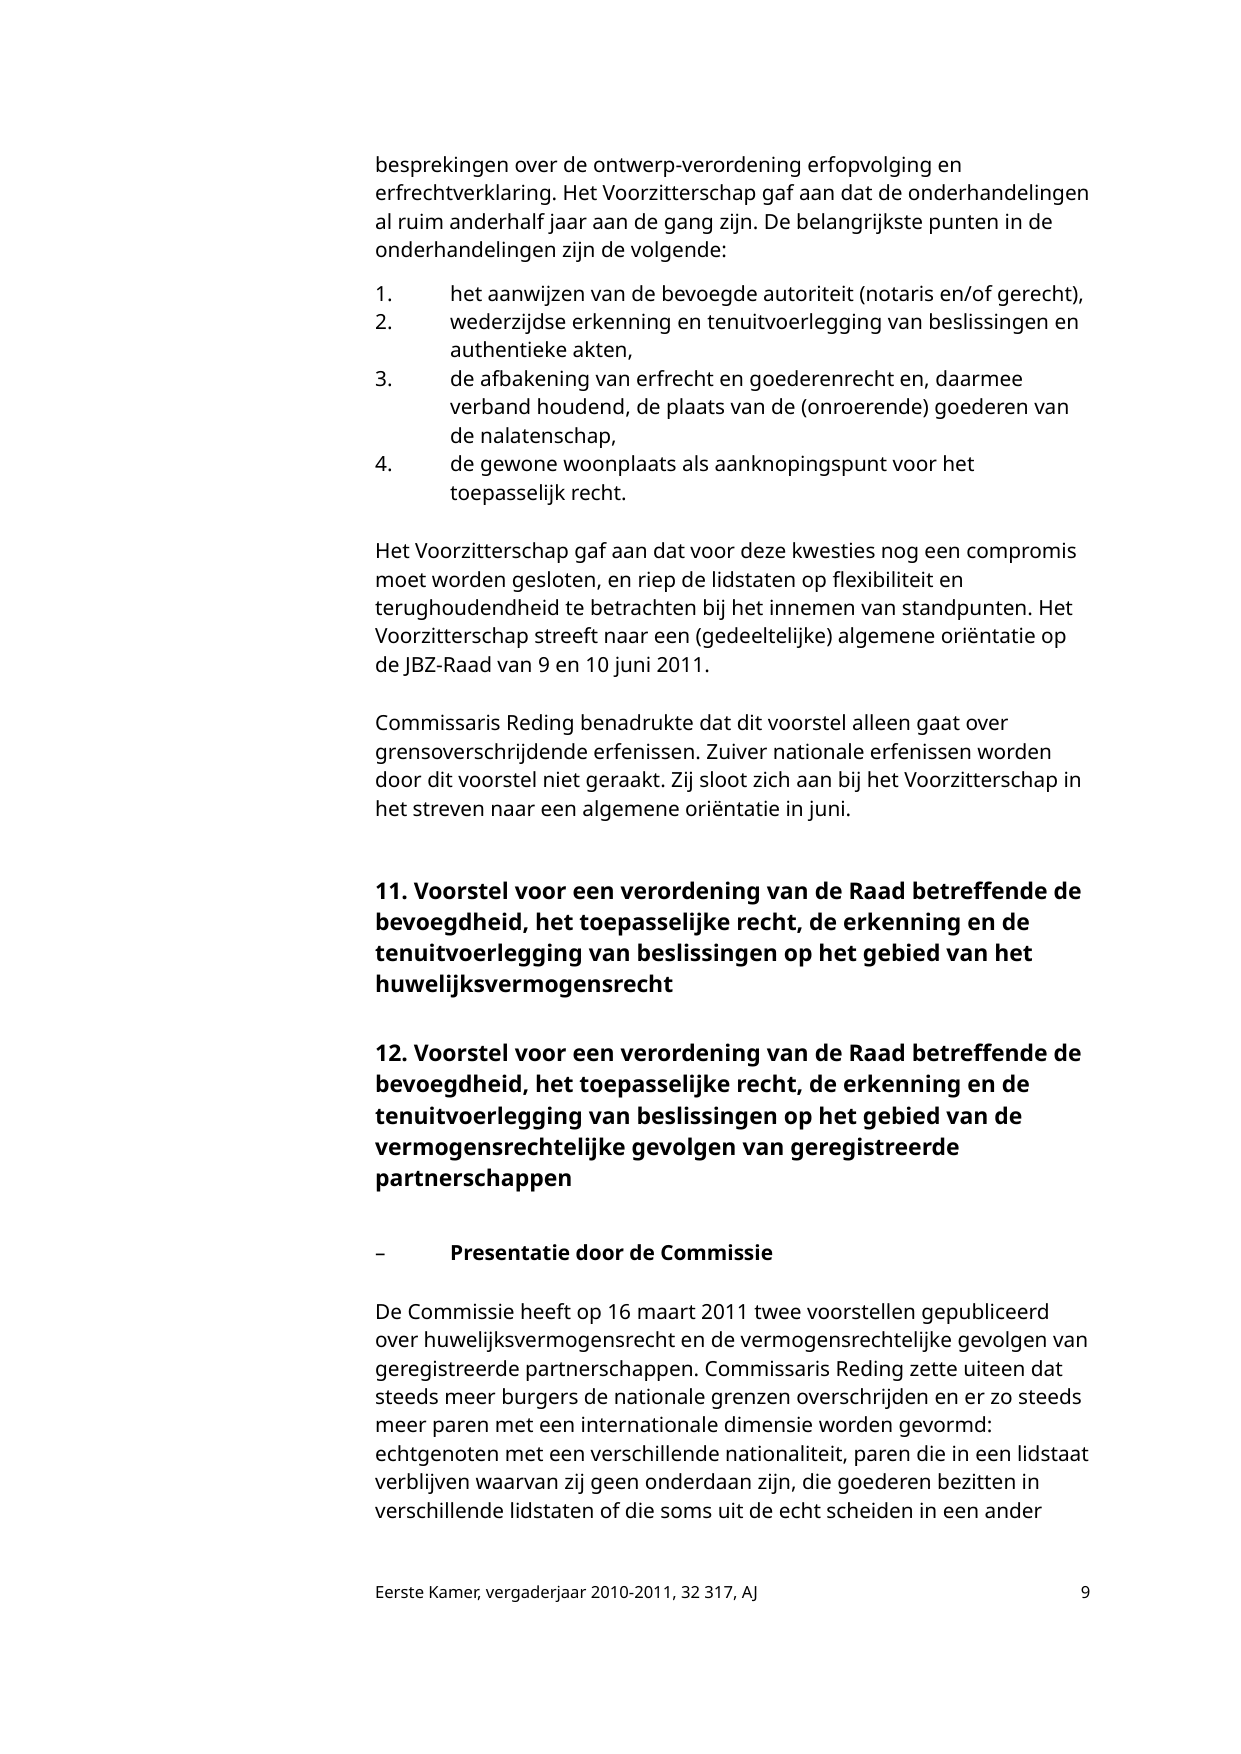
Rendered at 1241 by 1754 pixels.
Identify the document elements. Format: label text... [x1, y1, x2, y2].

list Presentatie door de Commissie [375, 1238, 1090, 1267]
text De Commissie heeft op 16 maart 2011 twee voorstellen gepubliceerd over huwelijksvermogensrecht en de vermogensrechtelijke gevolgen van geregistreerde partnerschappen. Commissaris Reding zette uiteen dat steeds meer burgers de nationale grenzen overschrijden en er zo steeds meer paren met een internationale dimensie worden gevormd: echtgenoten met een verschillende nationaliteit, paren die in een lidstaat verblijven waarvan zij geen onderdaan zijn, die goederen bezitten in verschillende lidstaten of die soms uit de echt scheiden in een ander [375, 1297, 1090, 1524]
subtitle 12. Voorstel voor een verordening van de Raad betreffende de bevoegdheid, het toepasselijke recht, de erkenning en de tenuitvoerlegging van beslissingen op het gebied van de vermogensrechtelijke gevolgen van geregistreerde partnerschappen [375, 1037, 1090, 1193]
text besprekingen over de ontwerp-verordening erfopvolging en erfrechtverklaring. Het Voorzitterschap gaf aan dat de onderhandelingen al ruim anderhalf jaar aan de gang zijn. De belangrijkste punten in de onderhandelingen zijn de volgende: [375, 150, 1090, 264]
list wederzijdse erkenning en tenuitvoerlegging van beslissingen en authentieke akten, [375, 307, 1090, 364]
list de afbakening van erfrecht en goederenrecht en, daarmee verband houdend, de plaats van de (onroerende) goederen van de nalatenschap, [375, 364, 1090, 449]
subtitle 11. Voorstel voor een verordening van de Raad betreffende de bevoegdheid, het toepasselijke recht, de erkenning en de tenuitvoerlegging van beslissingen op het gebied van het huwelijksvermogensrecht [375, 875, 1090, 1000]
text Commissaris Reding benadrukte dat dit voorstel alleen gaat over grensoverschrijdende erfenissen. Zuiver nationale erfenissen worden door dit voorstel niet geraakt. Zij sloot zich aan bij het Voorzitterschap in het streven naar een algemene oriëntatie in juni. [375, 708, 1090, 822]
list het aanwijzen van de bevoegde autoriteit (notaris en/of gerecht), [375, 279, 1090, 307]
list de gewone woonplaats als aanknopingspunt voor het toepasselijk recht. [375, 449, 1090, 506]
text Het Voorzitterschap gaf aan dat voor deze kwesties nog een compromis moet worden gesloten, en riep de lidstaten op flexibiliteit en terughoudendheid te betrachten bij het innemen van standpunten. Het Voorzitterschap streeft naar een (gedeeltelijke) algemene oriëntatie op de JBZ-Raad van 9 en 10 juni 2011. [375, 536, 1090, 678]
